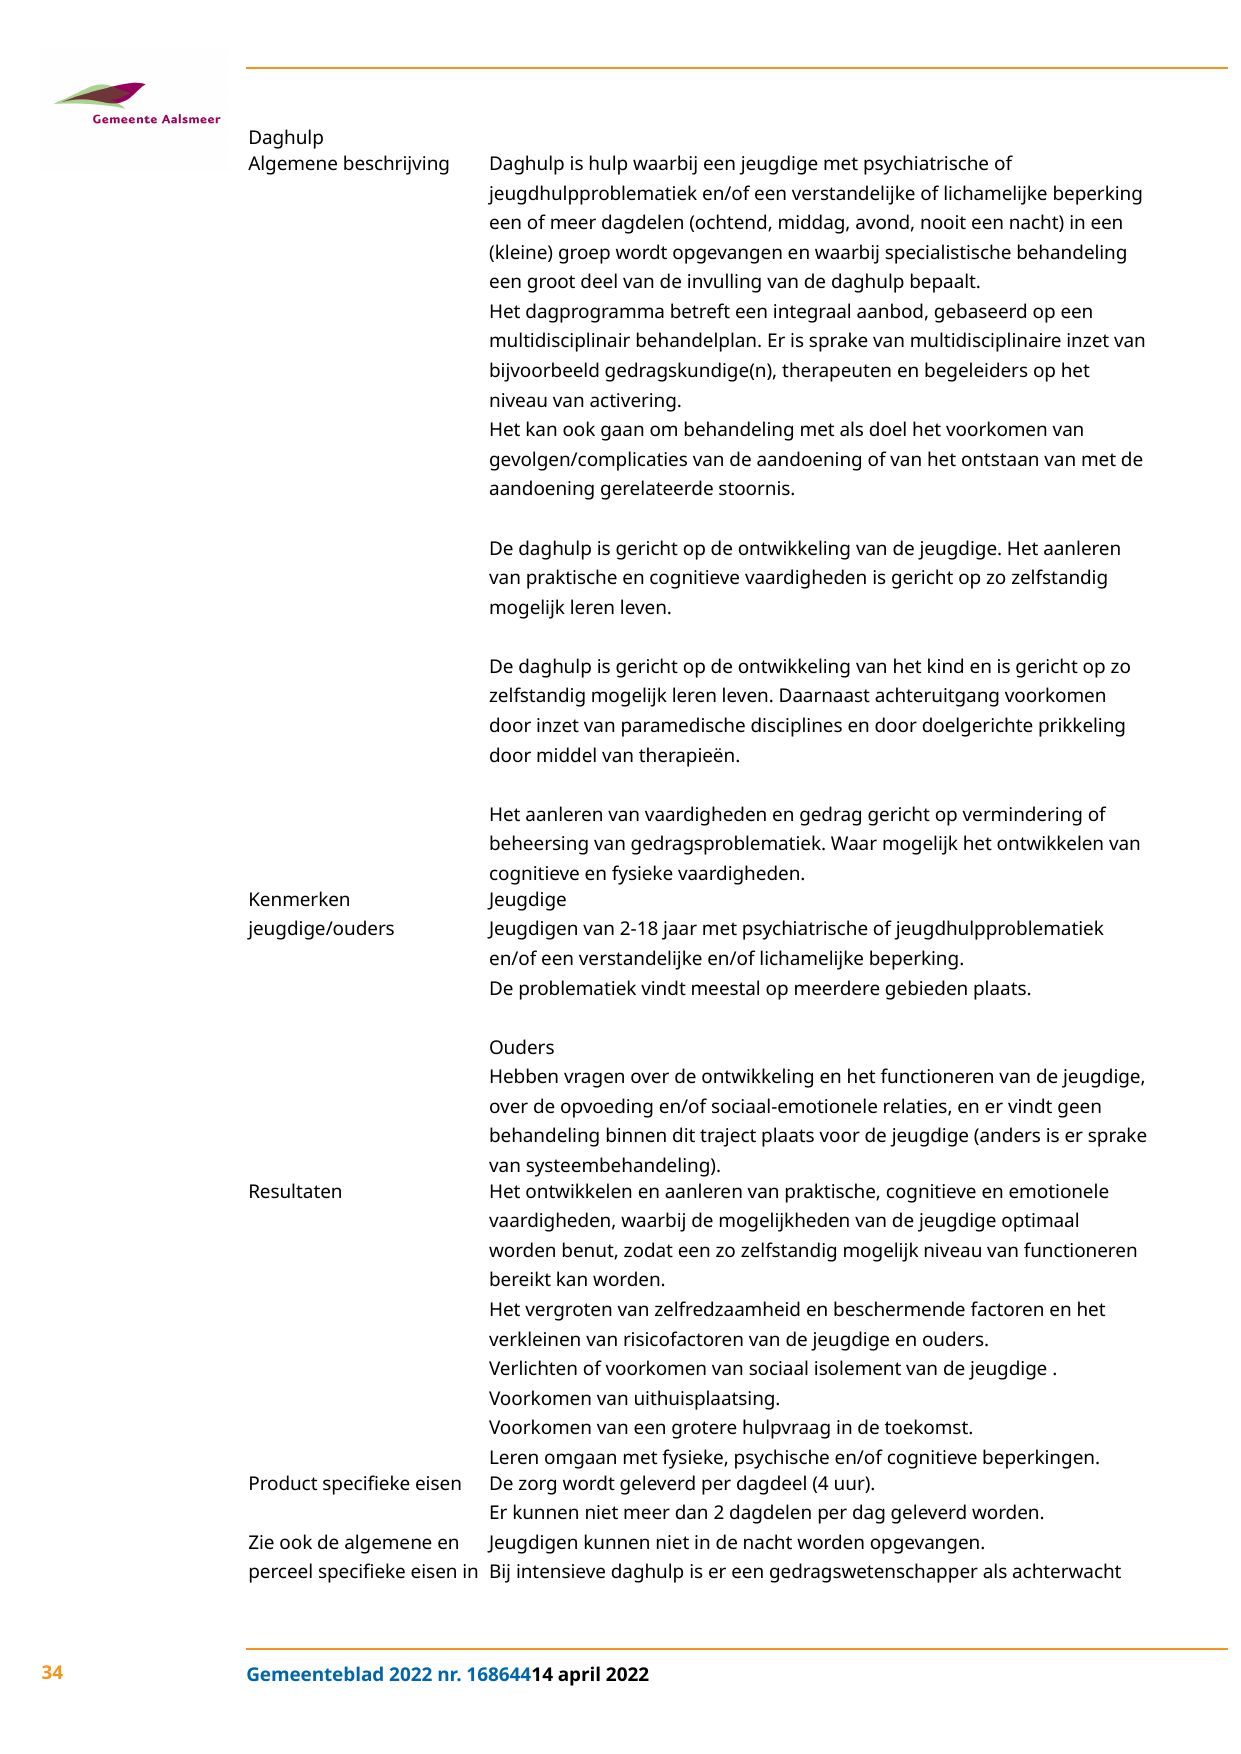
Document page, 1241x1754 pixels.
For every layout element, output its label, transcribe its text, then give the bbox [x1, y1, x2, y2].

table_cell Kenmerken jeugdige/ouders [248, 886, 489, 1178]
table_cell Jeugdige Jeugdigen van 2-18 jaar met psychiatrische of jeugdhulpproblematiek en/of een verstandelijke en/of lichamelijke beperking. De problematiek vindt meestal op meerdere gebieden plaats. Ouders Hebben vragen over de ontwikkeling en het functioneren van de jeugdige, over de opvoeding en/of sociaal-emotionele relaties, en er vindt geen behandeling binnen dit traject plaats voor de jeugdige (anders is er sprake van systeembehandeling). [489, 886, 1152, 1178]
table_cell Daghulp is hulp waarbij een jeugdige met psychiatrische of jeugdhulpproblematiek en/of een verstandelijke of lichamelijke beperking een of meer dagdelen (ochtend, middag, avond, nooit een nacht) in een (kleine) groep wordt opgevangen en waarbij specialistische behandeling een groot deel van de invulling van de daghulp bepaalt. Het dagprogramma betreft een integraal aanbod, gebaseerd op een multidisciplinair behandelplan. Er is sprake van multidisciplinaire inzet van bijvoorbeeld gedragskundige(n), therapeuten en begeleiders op het niveau van activering. Het kan ook gaan om behandeling met als doel het voorkomen van gevolgen/complicaties van de aandoening of van het ontstaan van met de aandoening gerelateerde stoornis. De daghulp is gericht op de ontwikkeling van de jeugdige. Het aanleren van praktische en cognitieve vaardigheden is gericht op zo zelfstandig mogelijk leren leven. De daghulp is gericht op de ontwikkeling van het kind en is gericht op zo zelfstandig mogelijk leren leven. Daarnaast achteruitgang voorkomen door inzet van paramedische disciplines en door doelgerichte prikkeling door middel van therapieën. Het aanleren van vaardigheden en gedrag gericht op vermindering of beheersing van gedragsproblematiek. Waar mogelijk het ontwikkelen van cognitieve en fysieke vaardigheden. [489, 150, 1152, 886]
table_header Daghulp [248, 125, 1152, 150]
picture [41, 47, 231, 172]
table_cell De zorg wordt geleverd per dagdeel (4 uur). Er kunnen niet meer dan 2 dagdelen per dag geleverd worden. Jeugdigen kunnen niet in de nacht worden opgevangen. Bij intensieve daghulp is er een gedragswetenschapper als achterwacht [489, 1470, 1152, 1584]
table_cell Resultaten [248, 1178, 489, 1470]
table_cell Algemene beschrijving [248, 150, 489, 886]
table_cell Het ontwikkelen en aanleren van praktische, cognitieve en emotionele vaardigheden, waarbij de mogelijkheden van de jeugdige optimaal worden benut, zodat een zo zelfstandig mogelijk niveau van functioneren bereikt kan worden. Het vergroten van zelfredzaamheid en beschermende factoren en het verkleinen van risicofactoren van de jeugdige en ouders. Verlichten of voorkomen van sociaal isolement van de jeugdige . Voorkomen van uithuisplaatsing. Voorkomen van een grotere hulpvraag in de toekomst. Leren omgaan met fysieke, psychische en/of cognitieve beperkingen. [489, 1178, 1152, 1470]
table_cell Product specifieke eisen Zie ook de algemene en perceel specifieke eisen in [248, 1470, 489, 1584]
